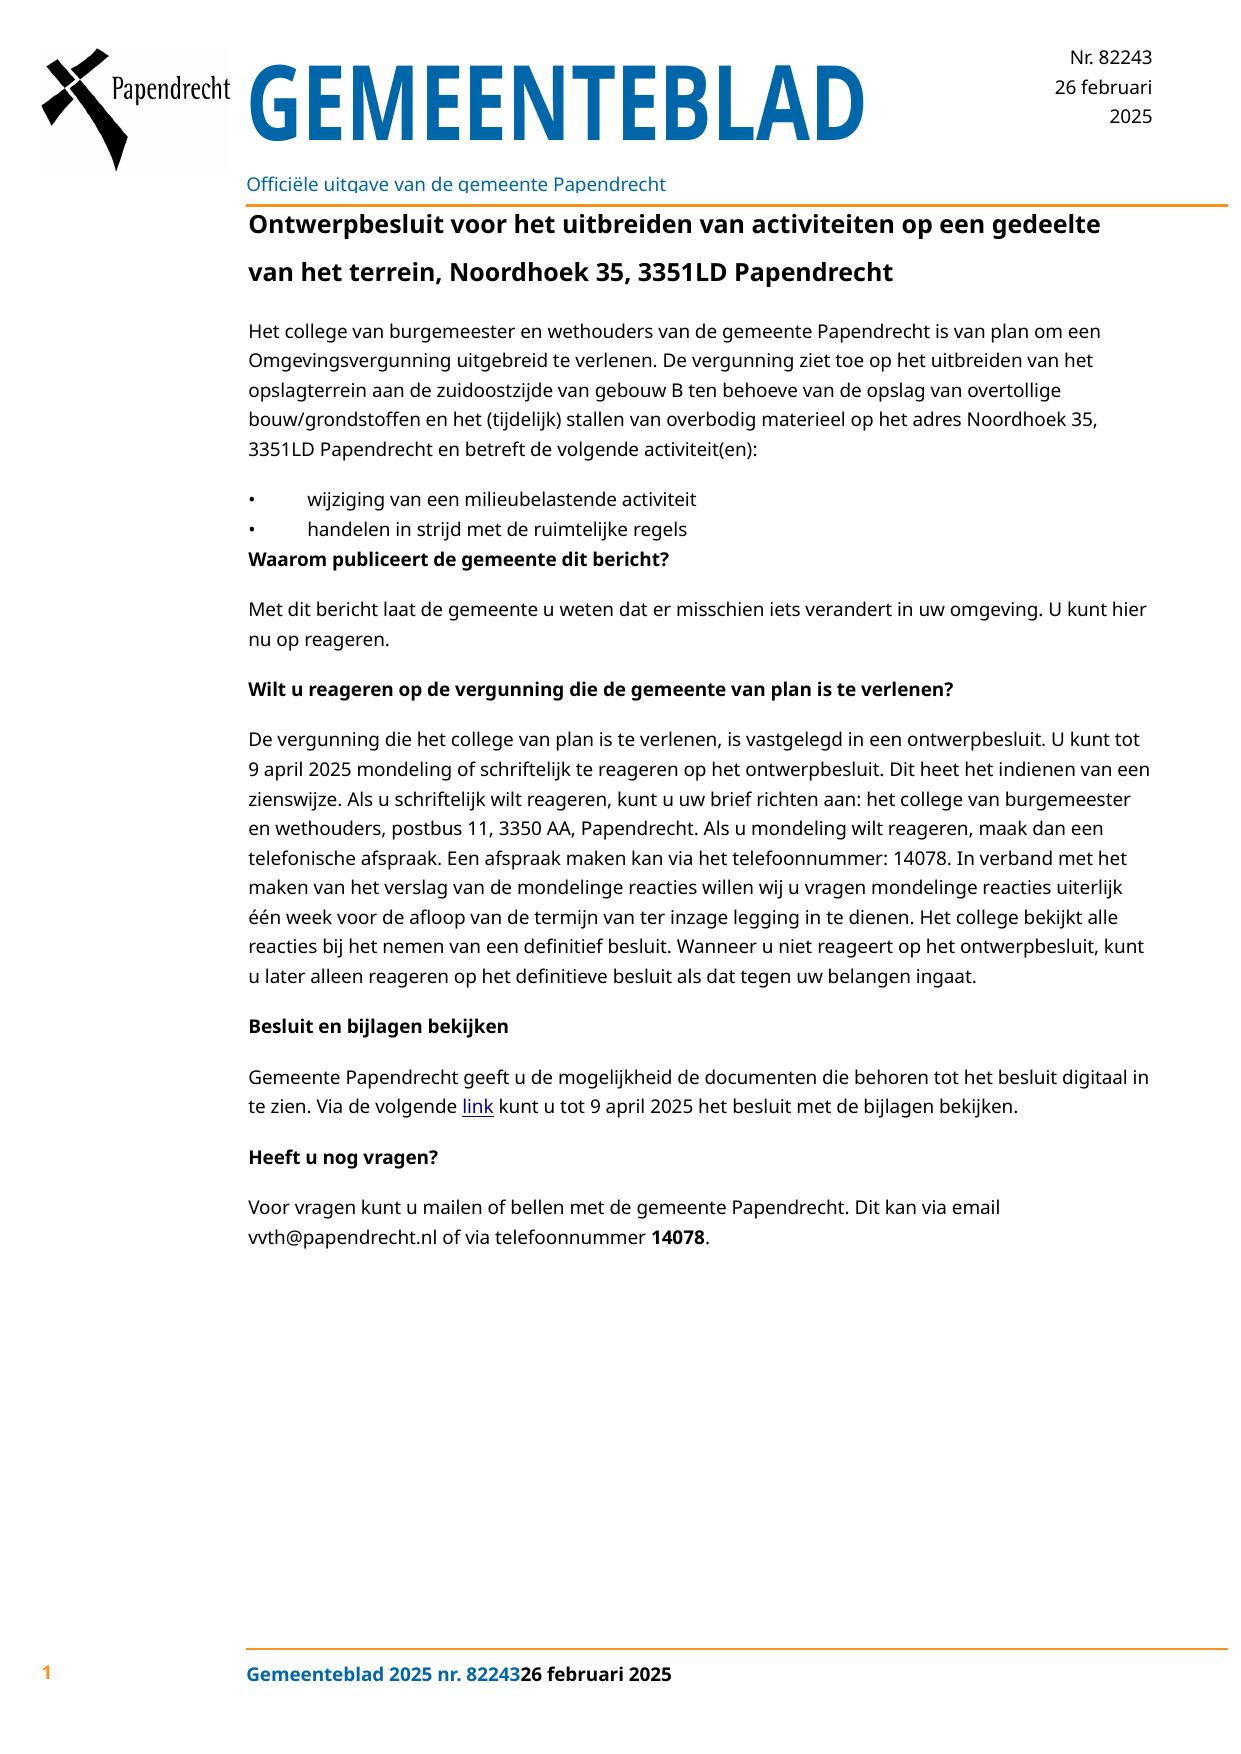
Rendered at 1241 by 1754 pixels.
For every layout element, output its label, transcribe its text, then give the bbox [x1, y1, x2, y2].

text De vergunning die het college van plan is te verlenen, is vastgelegd in een ontwerpbesluit. U kunt tot 9 april 2025 mondeling of schriftelijk te reageren op het ontwerpbesluit. Dit heet het indienen van een zienswijze. Als u schriftelijk wilt reageren, kunt u uw brief richten aan: het college van burgemeester en wethouders, postbus 11, 3350 AA, Papendrecht. Als u mondeling wilt reageren, maak dan een telefonische afspraak. Een afspraak maken kan via het telefoonnummer: 14078. In verband met het maken van het verslag van de mondelinge reacties willen wij u vragen mondelinge reacties uiterlijk één week voor de afloop van de termijn van ter inzage legging in te dienen. Het college bekijkt alle reacties bij het nemen van een definitief besluit. Wanneer u niet reageert op het ontwerpbesluit, kunt u later alleen reageren op het definitieve besluit als dat tegen uw belangen ingaat. [248, 727, 1152, 989]
text Waarom publiceert de gemeente dit bericht? [248, 546, 1152, 572]
text Gemeente Papendrecht geeft u de mogelijkheid de documenten die behoren tot het besluit digitaal in te zien. Via de volgende link kunt u tot 9 april 2025 het besluit met de bijlagen bekijken. [248, 1064, 1152, 1119]
text Met dit bericht laat de gemeente u weten dat er misschien iets verandert in uw omgeving. U kunt hier nu op reageren. [248, 596, 1152, 652]
text Voor vragen kunt u mailen of bellen met de gemeente Papendrecht. Dit kan via email vvth@papendrecht.nl of via telefoonnummer 14078. [248, 1194, 1152, 1250]
text Wilt u reageren op de vergunning die de gemeente van plan is te verlenen? [248, 676, 1152, 702]
text Het college van burgemeester en wethouders van de gemeente Papendrecht is van plan om een Omgevingsvergunning uitgebreid te verlenen. De vergunning ziet toe op het uitbreiden van het opslagterrein aan de zuidoostzijde van gebouw B ten behoeve van de opslag van overtollige bouw/grondstoffen en het (tijdelijk) stallen van overbodig materieel op het adres Noordhoek 35, 3351LD Papendrecht en betreft de volgende activiteit(en): [248, 318, 1152, 462]
text Heeft u nog vragen? [248, 1144, 1152, 1170]
text Ontwerpbesluit voor het uitbreiden van activiteiten op een gedeelte van het terrein, Noordhoek 35, 3351LD Papendrecht [248, 207, 1152, 288]
picture [41, 47, 231, 172]
text Besluit en bijlagen bekijken [248, 1014, 1152, 1039]
list wijziging van een milieubelastende activiteit [248, 487, 1152, 512]
list handelen in strijd met de ruimtelijke regels [248, 516, 1152, 542]
